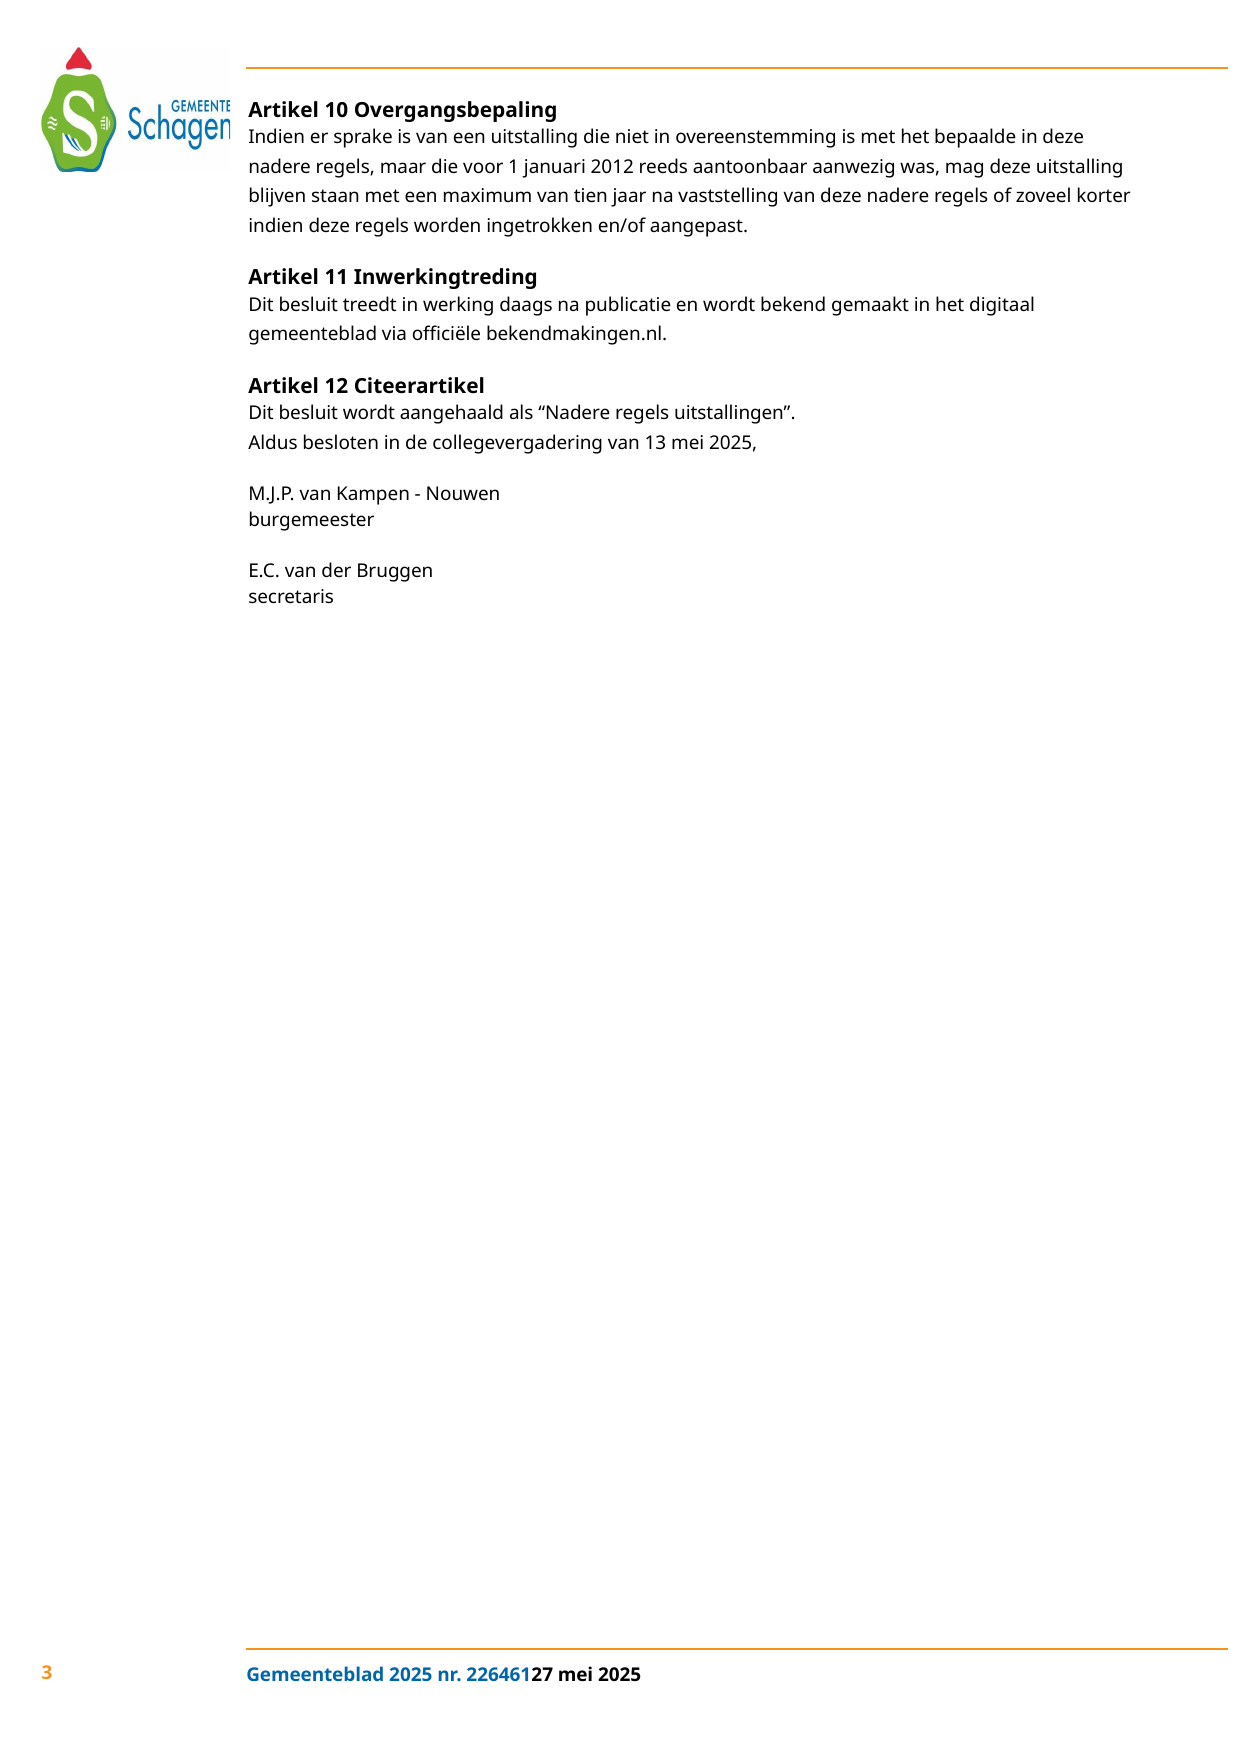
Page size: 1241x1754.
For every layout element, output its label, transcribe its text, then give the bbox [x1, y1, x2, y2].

text burgemeester [248, 506, 1152, 532]
text Artikel 12 Citeerartikel [248, 371, 1152, 399]
text Dit besluit wordt aangehaald als “Nadere regels uitstallingen”. [248, 399, 1152, 425]
text secretaris [248, 583, 1152, 609]
text M.J.P. van Kampen - Nouwen [248, 480, 1152, 506]
text E.C. van der Bruggen [248, 557, 1152, 583]
text Indien er sprake is van een uitstalling die niet in overeenstemming is met het bepaalde in deze nadere regels, maar die voor 1 januari 2012 reeds aantoonbaar aanwezig was, mag deze uitstalling blijven staan met een maximum van tien jaar na vaststelling van deze nadere regels of zoveel korter indien deze regels worden ingetrokken en/of aangepast. [248, 123, 1152, 238]
text Artikel 11 Inwerkingtreding [248, 262, 1152, 291]
text Aldus besloten in de collegevergadering van 13 mei 2025, [248, 429, 1152, 454]
text Artikel 10 Overgangsbepaling [248, 95, 1152, 123]
picture [41, 47, 231, 172]
text Dit besluit treedt in werking daags na publicatie en wordt bekend gemaakt in het digitaal gemeenteblad via officiële bekendmakingen.nl. [248, 291, 1152, 346]
